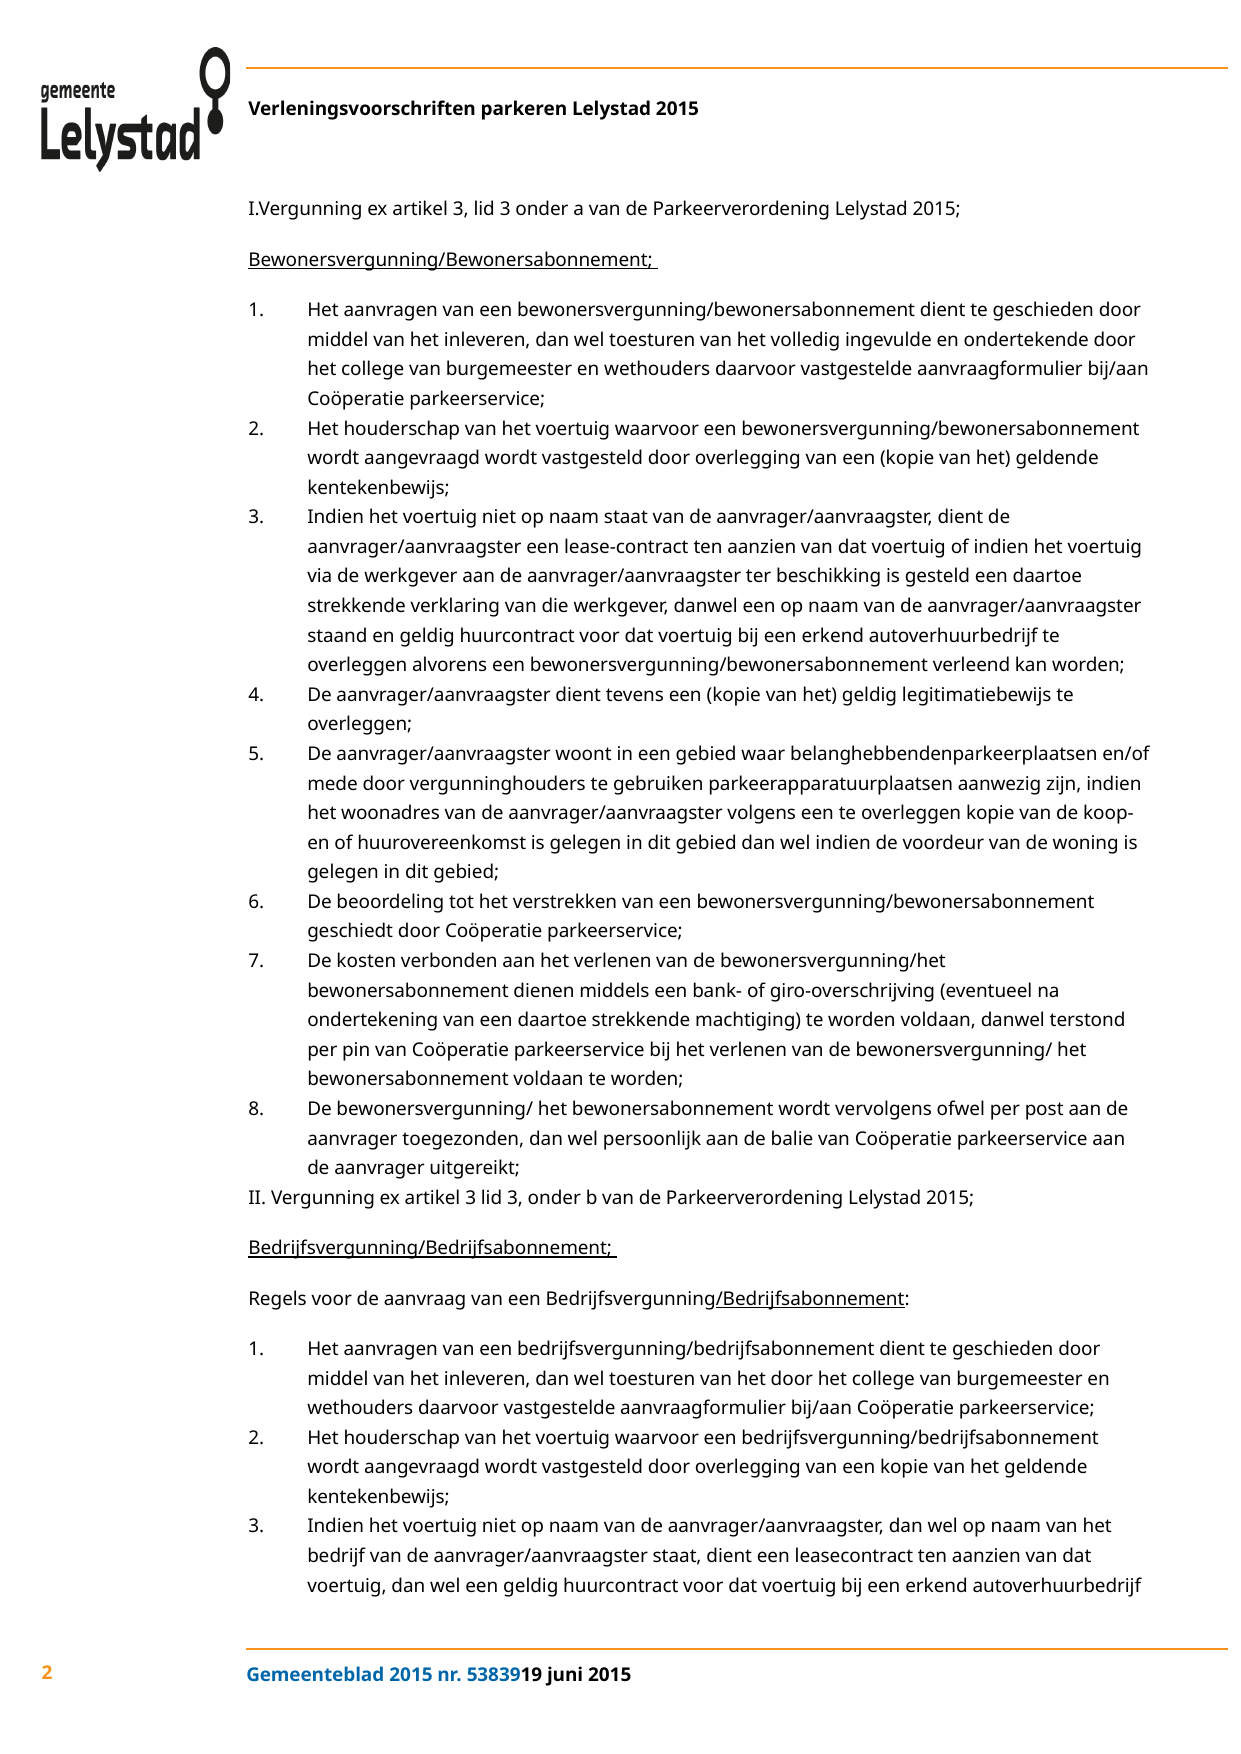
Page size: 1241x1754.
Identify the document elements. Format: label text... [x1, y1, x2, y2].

list De kosten verbonden aan het verlenen van de bewonersvergunning/het bewonersabonnement dienen middels een bank- of giro-overschrijving (eventueel na ondertekening van een daartoe strekkende machtiging) te worden voldaan, danwel terstond per pin van Coöperatie parkeerservice bij het verlenen van de bewonersvergunning/ het bewonersabonnement voldaan te worden; [248, 947, 1152, 1091]
list Het aanvragen van een bedrijfsvergunning/bedrijfsabonnement dient te geschieden door middel van het inleveren, dan wel toesturen van het door het college van burgemeester en wethouders daarvoor vastgestelde aanvraagformulier bij/aan Coöperatie parkeerservice; [248, 1335, 1152, 1420]
text II. Vergunning ex artikel 3 lid 3, onder b van de Parkeerverordening Lelystad 2015; [248, 1184, 1152, 1210]
list De aanvrager/aanvraagster woont in een gebied waar belanghebbendenparkeerplaatsen en/of mede door vergunninghouders te gebruiken parkeerapparatuurplaatsen aanwezig zijn, indien het woonadres van de aanvrager/aanvraagster volgens een te overleggen kopie van de koop- en of huurovereenkomst is gelegen in dit gebied dan wel indien de voordeur van de woning is gelegen in dit gebied; [248, 740, 1152, 884]
list Indien het voertuig niet op naam staat van de aanvrager/aanvraagster, dient de aanvrager/aanvraagster een lease-contract ten aanzien van dat voertuig of indien het voertuig via de werkgever aan de aanvrager/aanvraagster ter beschikking is gesteld een daartoe strekkende verklaring van die werkgever, danwel een op naam van de aanvrager/aanvraagster staand en geldig huurcontract voor dat voertuig bij een erkend autoverhuurbedrijf te overleggen alvorens een bewonersvergunning/bewonersabonnement verleend kan worden; [248, 503, 1152, 677]
text Verleningsvoorschriften parkeren Lelystad 2015 [248, 95, 1152, 121]
list Het aanvragen van een bewonersvergunning/bewonersabonnement dient te geschieden door middel van het inleveren, dan wel toesturen van het volledig ingevulde en ondertekende door het college van burgemeester en wethouders daarvoor vastgestelde aanvraagformulier bij/aan Coöperatie parkeerservice; [248, 296, 1152, 411]
list Het houderschap van het voertuig waarvoor een bewonersvergunning/bewonersabonnement wordt aangevraagd wordt vastgesteld door overlegging van een (kopie van het) geldende kentekenbewijs; [248, 415, 1152, 500]
list De bewonersvergunning/ het bewonersabonnement wordt vervolgens ofwel per post aan de aanvrager toegezonden, dan wel persoonlijk aan de balie van Coöperatie parkeerservice aan de aanvrager uitgereikt; [248, 1095, 1152, 1180]
text Bewonersvergunning/Bewonersabonnement; [248, 246, 1152, 272]
list Het houderschap van het voertuig waarvoor een bedrijfsvergunning/bedrijfsabonnement wordt aangevraagd wordt vastgesteld door overlegging van een kopie van het geldende kentekenbewijs; [248, 1424, 1152, 1509]
list De beoordeling tot het verstrekken van een bewonersvergunning/bewonersabonnement geschiedt door Coöperatie parkeerservice; [248, 888, 1152, 943]
text Bedrijfsvergunning/Bedrijfsabonnement; [248, 1234, 1152, 1260]
text Regels voor de aanvraag van een Bedrijfsvergunning/Bedrijfsabonnement: [248, 1285, 1152, 1311]
list Indien het voertuig niet op naam van de aanvrager/aanvraagster, dan wel op naam van het bedrijf van de aanvrager/aanvraagster staat, dient een leasecontract ten aanzien van dat voertuig, dan wel een geldig huurcontract voor dat voertuig bij een erkend autoverhuurbedrijf [248, 1513, 1152, 1598]
picture [41, 47, 231, 172]
text I.Vergunning ex artikel 3, lid 3 onder a van de Parkeerverordening Lelystad 2015; [248, 196, 1152, 221]
list De aanvrager/aanvraagster dient tevens een (kopie van het) geldig legitimatiebewijs te overleggen; [248, 681, 1152, 736]
